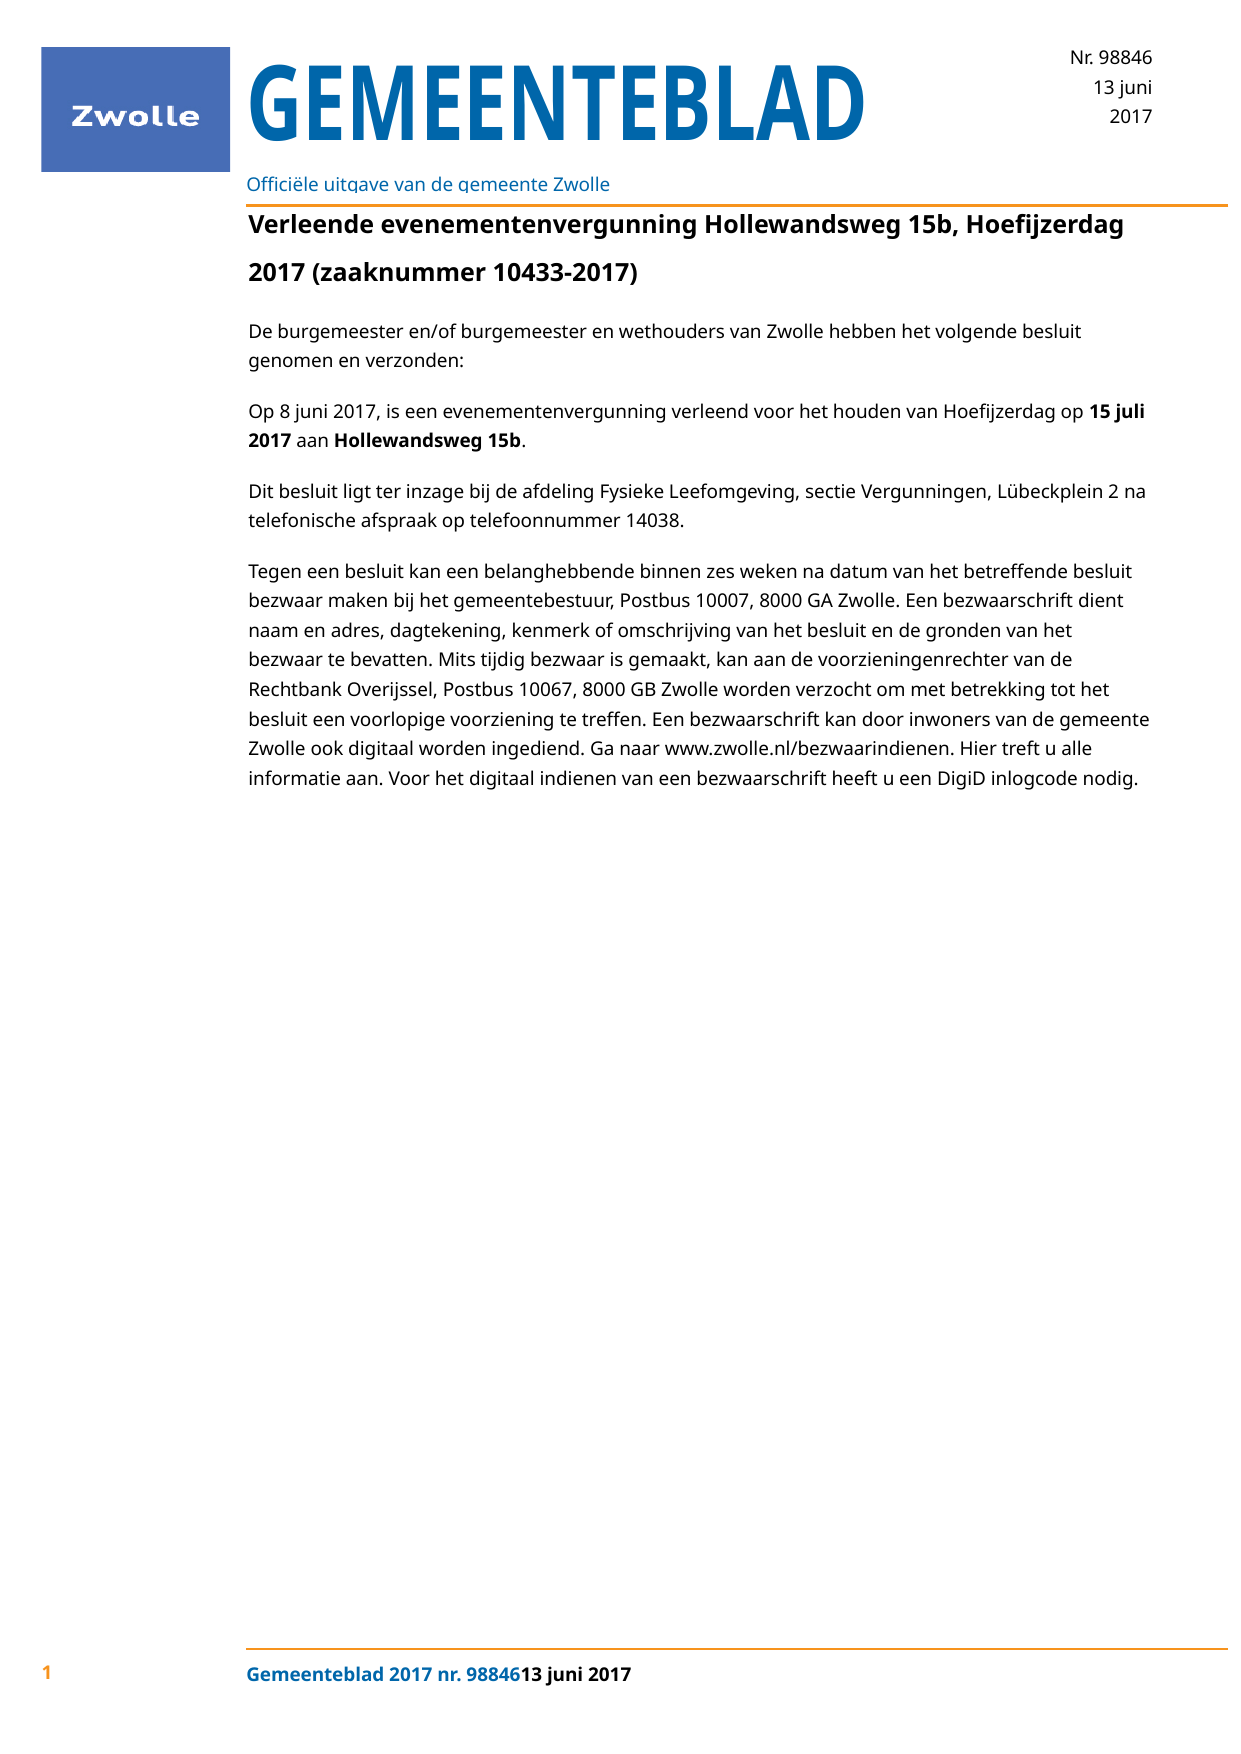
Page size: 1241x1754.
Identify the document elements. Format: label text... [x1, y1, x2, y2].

text Dit besluit ligt ter inzage bij de afdeling Fysieke Leefomgeving, sectie Vergunningen, Lübeckplein 2 na telefonische afspraak op telefoonnummer 14038. [248, 478, 1152, 533]
picture [41, 47, 231, 172]
text Verleende evenementenvergunning Hollewandsweg 15b, Hoefijzerdag 2017 (zaaknummer 10433-2017) [248, 207, 1152, 288]
text Op 8 juni 2017, is een evenementenvergunning verleend voor het houden van Hoefijzerdag op 15 juli 2017 aan Hollewandsweg 15b. [248, 398, 1152, 453]
text De burgemeester en/of burgemeester en wethouders van Zwolle hebben het volgende besluit genomen en verzonden: [248, 318, 1152, 373]
text Tegen een besluit kan een belanghebbende binnen zes weken na datum van het betreffende besluit bezwaar maken bij het gemeentebestuur, Postbus 10007, 8000 GA Zwolle. Een bezwaarschrift dient naam en adres, dagtekening, kenmerk of omschrijving van het besluit en de gronden van het bezwaar te bevatten. Mits tijdig bezwaar is gemaakt, kan aan de voorzieningenrechter van de Rechtbank Overijssel, Postbus 10067, 8000 GB Zwolle worden verzocht om met betrekking tot het besluit een voorlopige voorziening te treffen. Een bezwaarschrift kan door inwoners van de gemeente Zwolle ook digitaal worden ingediend. Ga naar www.zwolle.nl/bezwaarindienen. Hier treft u alle informatie aan. Voor het digitaal indienen van een bezwaarschrift heeft u een DigiD inlogcode nodig. [248, 558, 1152, 791]
